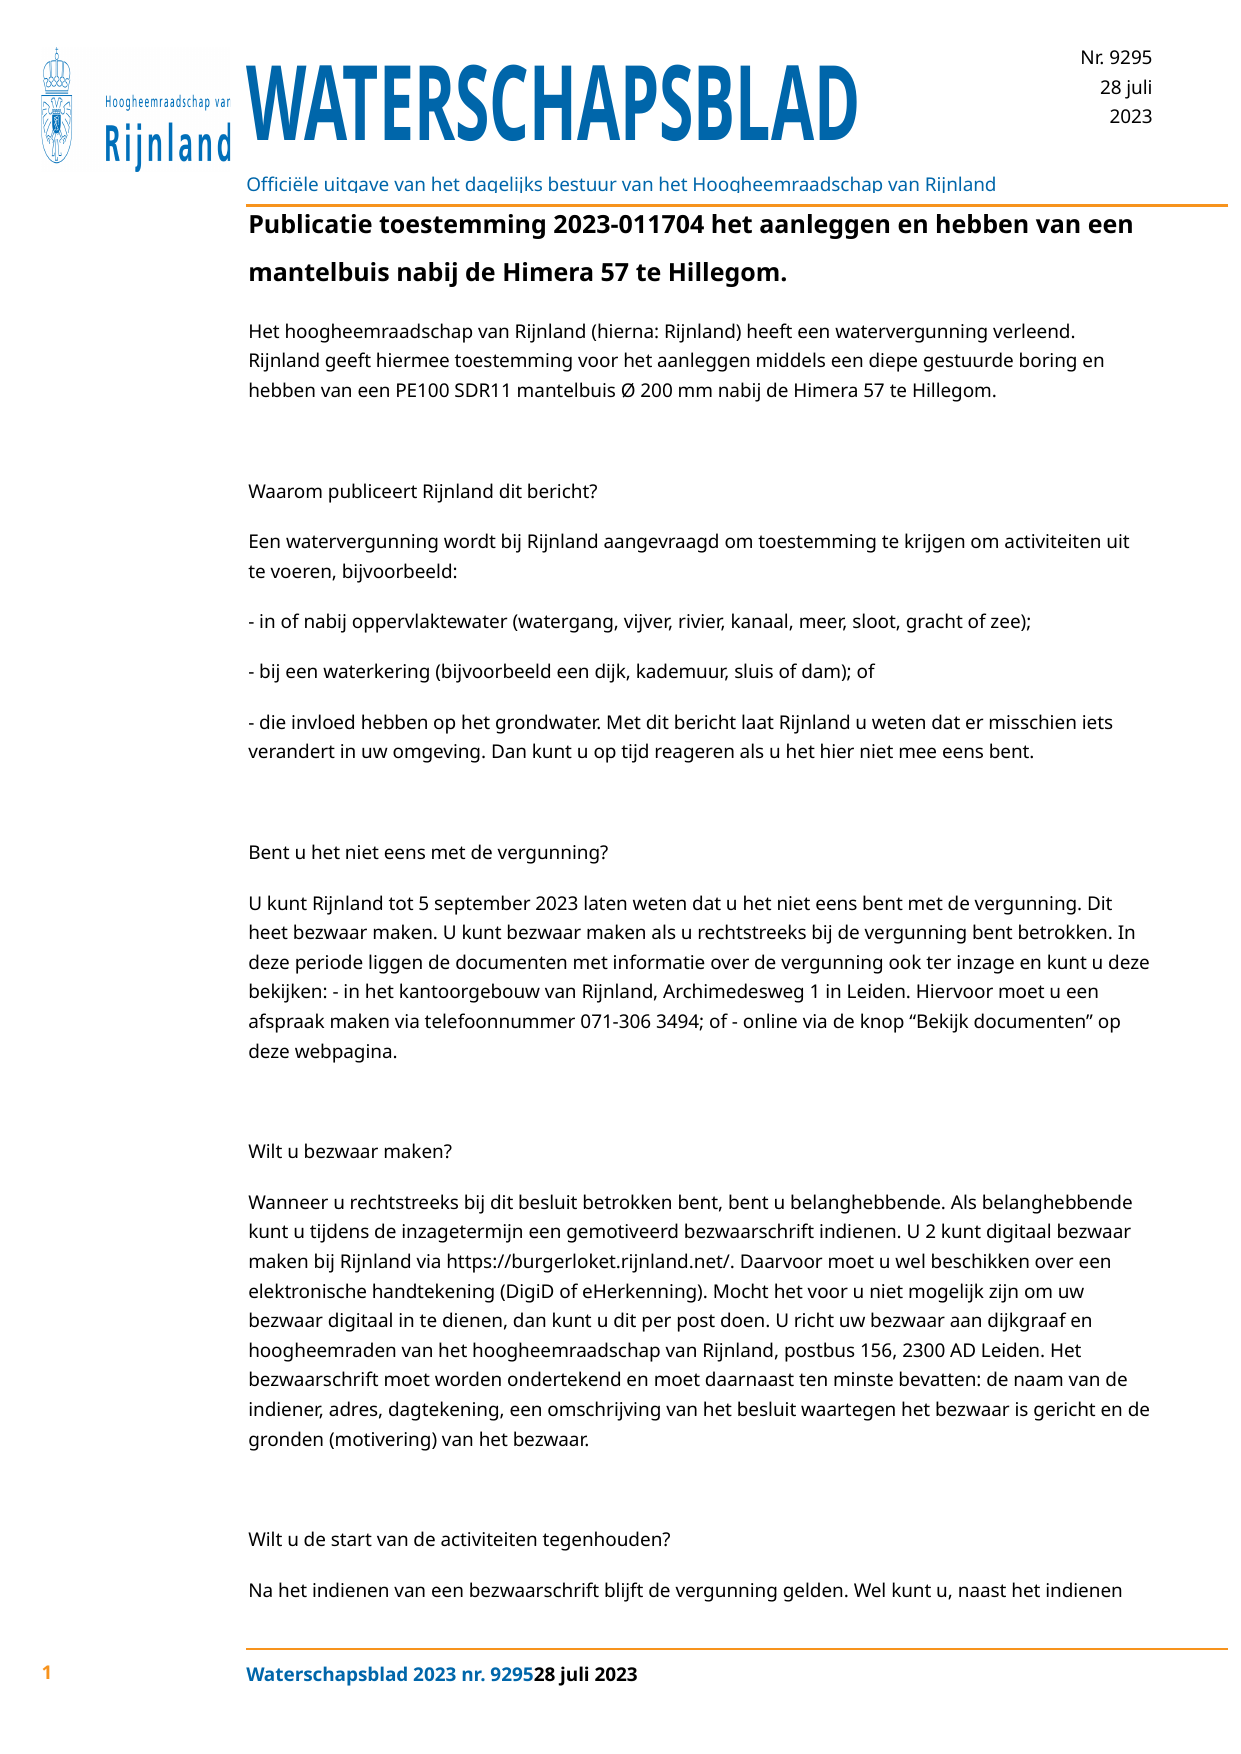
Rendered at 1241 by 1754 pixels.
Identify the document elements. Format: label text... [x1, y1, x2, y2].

text Wanneer u rechtstreeks bij dit besluit betrokken bent, bent u belanghebbende. Als belanghebbende kunt u tijdens de inzagetermijn een gemotiveerd bezwaarschrift indienen. U 2 kunt digitaal bezwaar maken bij Rijnland via https://burgerloket.rijnland.net/. Daarvoor moet u wel beschikken over een elektronische handtekening (DigiD of eHerkenning). Mocht het voor u niet mogelijk zijn om uw bezwaar digitaal in te dienen, dan kunt u dit per post doen. U richt uw bezwaar aan dijkgraaf en hoogheemraden van het hoogheemraadschap van Rijnland, postbus 156, 2300 AD Leiden. Het bezwaarschrift moet worden ondertekend en moet daarnaast ten minste bevatten: de naam van de indiener, adres, dagtekening, een omschrijving van het besluit waartegen het bezwaar is gericht en de gronden (motivering) van het bezwaar. [248, 1189, 1152, 1452]
text - in of nabij oppervlaktewater (watergang, vijver, rivier, kanaal, meer, sloot, gracht of zee); [248, 608, 1152, 634]
text Na het indienen van een bezwaarschrift blijft de vergunning gelden. Wel kunt u, naast het indienen [248, 1577, 1152, 1603]
text Publicatie toestemming 2023-011704 het aanleggen en hebben van een mantelbuis nabij de Himera 57 te Hillegom. [248, 207, 1152, 288]
text Een watervergunning wordt bij Rijnland aangevraagd om toestemming te krijgen om activiteiten uit te voeren, bijvoorbeeld: [248, 528, 1152, 584]
text Bent u het niet eens met de vergunning? [248, 839, 1152, 865]
text Wilt u bezwaar maken? [248, 1139, 1152, 1164]
picture [41, 47, 231, 172]
text U kunt Rijnland tot 5 september 2023 laten weten dat u het niet eens bent met de vergunning. Dit heet bezwaar maken. U kunt bezwaar maken als u rechtstreeks bij de vergunning bent betrokken. In deze periode liggen de documenten met informatie over de vergunning ook ter inzage en kunt u deze bekijken: - in het kantoorgebouw van Rijnland, Archimedesweg 1 in Leiden. Hiervoor moet u een afspraak maken via telefoonnummer 071-306 3494; of - online via de knop “Bekijk documenten” op deze webpagina. [248, 890, 1152, 1064]
text Wilt u de start van de activiteiten tegenhouden? [248, 1527, 1152, 1552]
text Het hoogheemraadschap van Rijnland (hierna: Rijnland) heeft een watervergunning verleend. Rijnland geeft hiermee toestemming voor het aanleggen middels een diepe gestuurde boring en hebben van een PE100 SDR11 mantelbuis Ø 200 mm nabij de Himera 57 te Hillegom. [248, 318, 1152, 403]
text Waarom publiceert Rijnland dit bericht? [248, 478, 1152, 504]
text - die invloed hebben op het grondwater. Met dit bericht laat Rijnland u weten dat er misschien iets verandert in uw omgeving. Dan kunt u op tijd reageren als u het hier niet mee eens bent. [248, 709, 1152, 764]
text - bij een waterkering (bijvoorbeeld een dijk, kademuur, sluis of dam); of [248, 659, 1152, 684]
